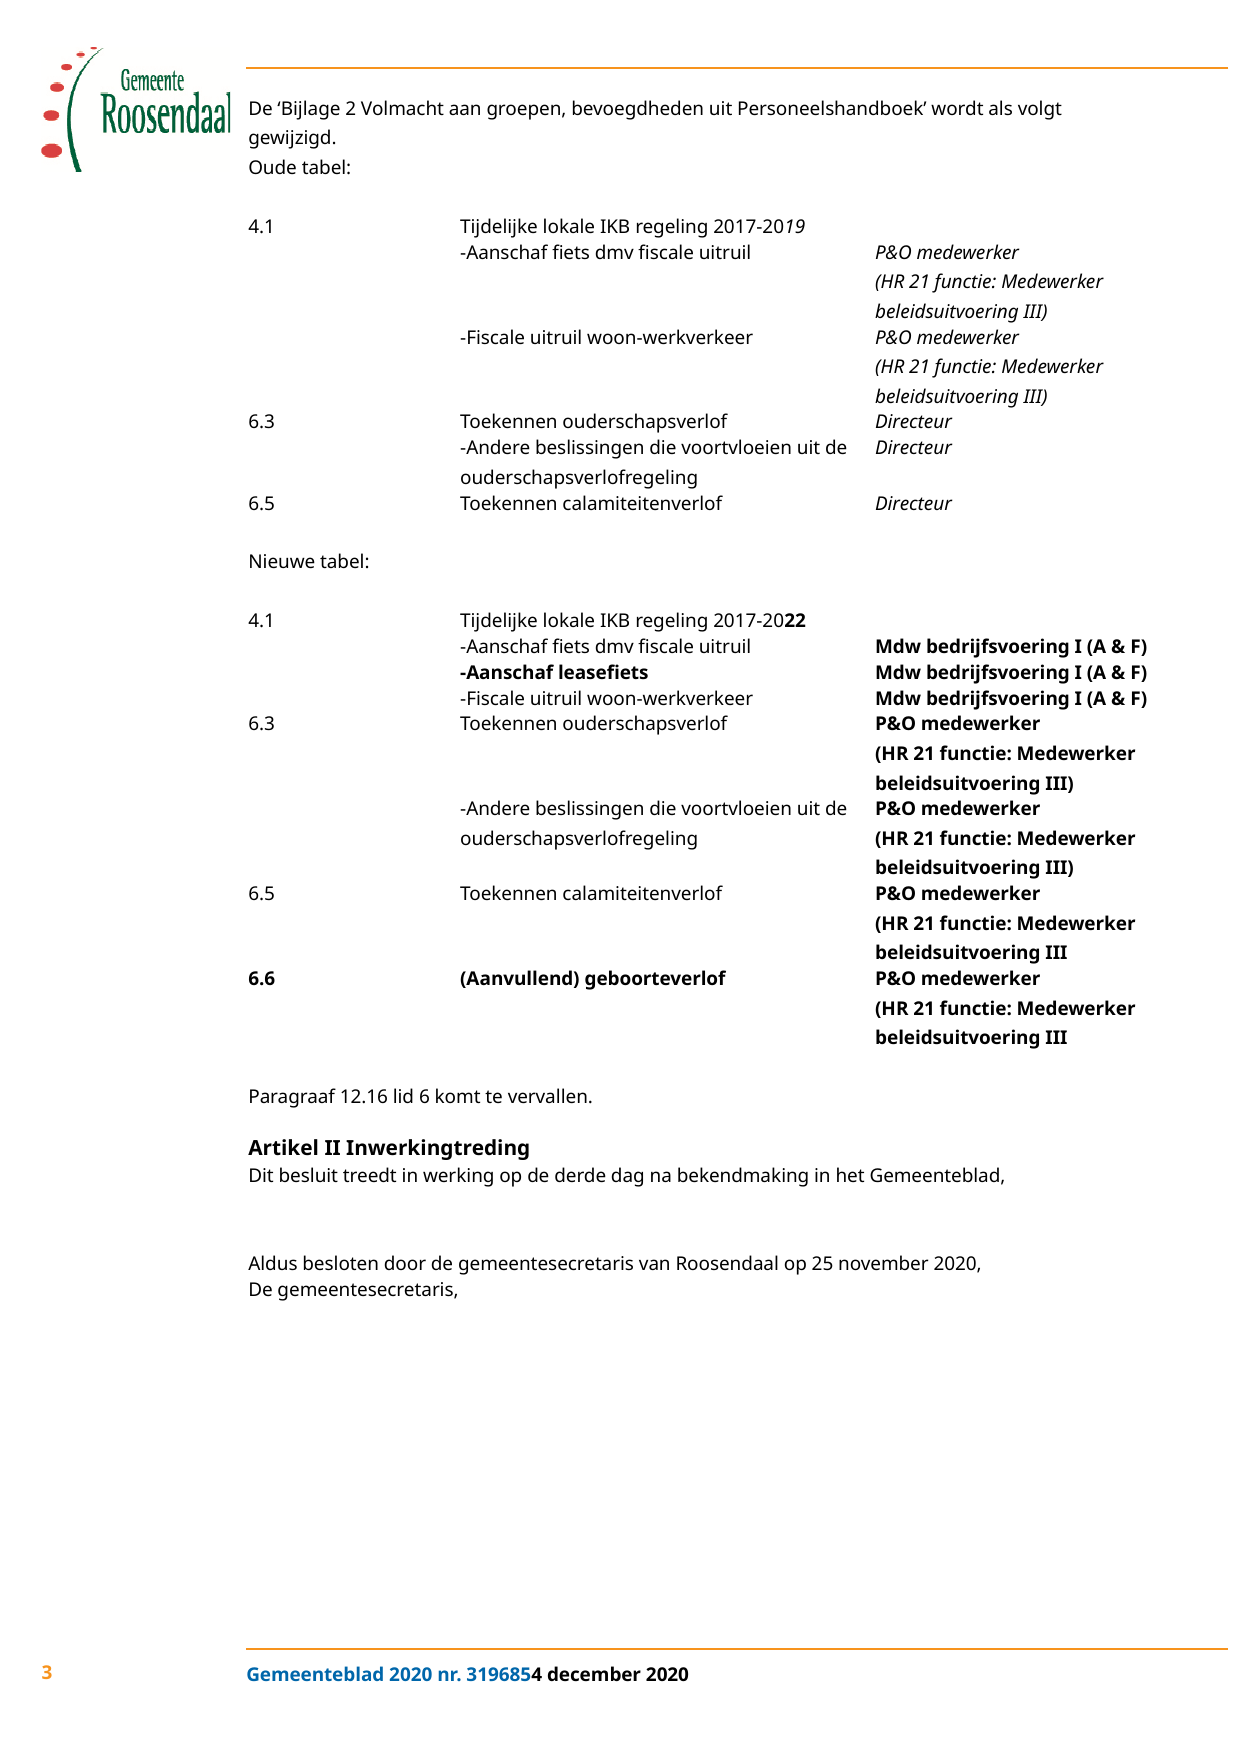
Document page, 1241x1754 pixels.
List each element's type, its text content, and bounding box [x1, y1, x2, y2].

table_cell (Aanvullend) geboorteverlof [460, 965, 875, 1050]
table_cell -Fiscale uitruil woon-werkverkeer [460, 324, 875, 409]
table_cell -Andere beslissingen die voortvloeien uit de ouderschapsverlofregeling [460, 435, 875, 490]
table_cell P&O medewerker (HR 21 functie: Medewerker beleidsuitvoering III [875, 880, 1152, 965]
table_cell 6.5 [248, 880, 460, 965]
table_cell Directeur [875, 435, 1152, 490]
table_header [875, 213, 1152, 239]
table_cell -Aanschaf fiets dmv fiscale uitruil [460, 239, 875, 324]
table_cell -Fiscale uitruil woon-werkverkeer [460, 685, 875, 711]
table_header Tijdelijke lokale IKB regeling 2017-2022 [460, 608, 875, 633]
picture [41, 47, 231, 172]
table_cell Mdw bedrijfsvoering I (A & F) [875, 685, 1152, 711]
text Paragraaf 12.16 lid 6 komt te vervallen. [248, 1083, 1152, 1109]
table_cell Toekennen ouderschapsverlof [460, 711, 875, 795]
text Dit besluit treedt in werking op de derde dag na bekendmaking in het Gemeenteblad, [248, 1162, 1152, 1187]
table_cell [248, 633, 460, 659]
table_cell Mdw bedrijfsvoering I (A & F) [875, 633, 1152, 659]
table_header 4.1 [248, 608, 460, 633]
text De ‘Bijlage 2 Volmacht aan groepen, bevoegdheden uit Personeelshandboek’ wordt als volgt gewijzigd. [248, 95, 1152, 150]
table_cell P&O medewerker (HR 21 functie: Medewerker beleidsuitvoering III [875, 965, 1152, 1050]
table_cell Directeur [875, 409, 1152, 434]
table_cell Directeur [875, 490, 1152, 516]
table_cell Toekennen ouderschapsverlof [460, 409, 875, 434]
text Aldus besloten door de gemeentesecretaris van Roosendaal op 25 november 2020, [248, 1251, 1152, 1276]
text De gemeentesecretaris, [248, 1276, 1152, 1302]
text Artikel II Inwerkingtreding [248, 1133, 1152, 1162]
table_cell Mdw bedrijfsvoering I (A & F) [875, 659, 1152, 685]
table_cell [248, 239, 460, 324]
table_cell [248, 324, 460, 409]
table_cell -Aanschaf fiets dmv fiscale uitruil [460, 633, 875, 659]
table_cell 6.6 [248, 965, 460, 1050]
table_cell P&O medewerker (HR 21 functie: Medewerker beleidsuitvoering III) [875, 795, 1152, 880]
table_cell -Aanschaf leasefiets [460, 659, 875, 685]
table_cell -Andere beslissingen die voortvloeien uit de ouderschapsverlofregeling [460, 795, 875, 880]
table_cell 6.3 [248, 409, 460, 434]
table_header 4.1 [248, 213, 460, 239]
text Nieuwe tabel: [248, 548, 1152, 574]
table_cell Toekennen calamiteitenverlof [460, 490, 875, 516]
table_cell [248, 435, 460, 490]
text Oude tabel: [248, 154, 1152, 180]
table_cell 6.5 [248, 490, 460, 516]
table_cell Toekennen calamiteitenverlof [460, 880, 875, 965]
table_header Tijdelijke lokale IKB regeling 2017-2019 [460, 213, 875, 239]
table_cell [248, 795, 460, 880]
table_cell [248, 685, 460, 711]
table_cell P&O medewerker (HR 21 functie: Medewerker beleidsuitvoering III) [875, 239, 1152, 324]
table_cell P&O medewerker (HR 21 functie: Medewerker beleidsuitvoering III) [875, 711, 1152, 795]
table_cell P&O medewerker (HR 21 functie: Medewerker beleidsuitvoering III) [875, 324, 1152, 409]
table_header [875, 608, 1152, 633]
table_cell 6.3 [248, 711, 460, 795]
table_cell [248, 659, 460, 685]
